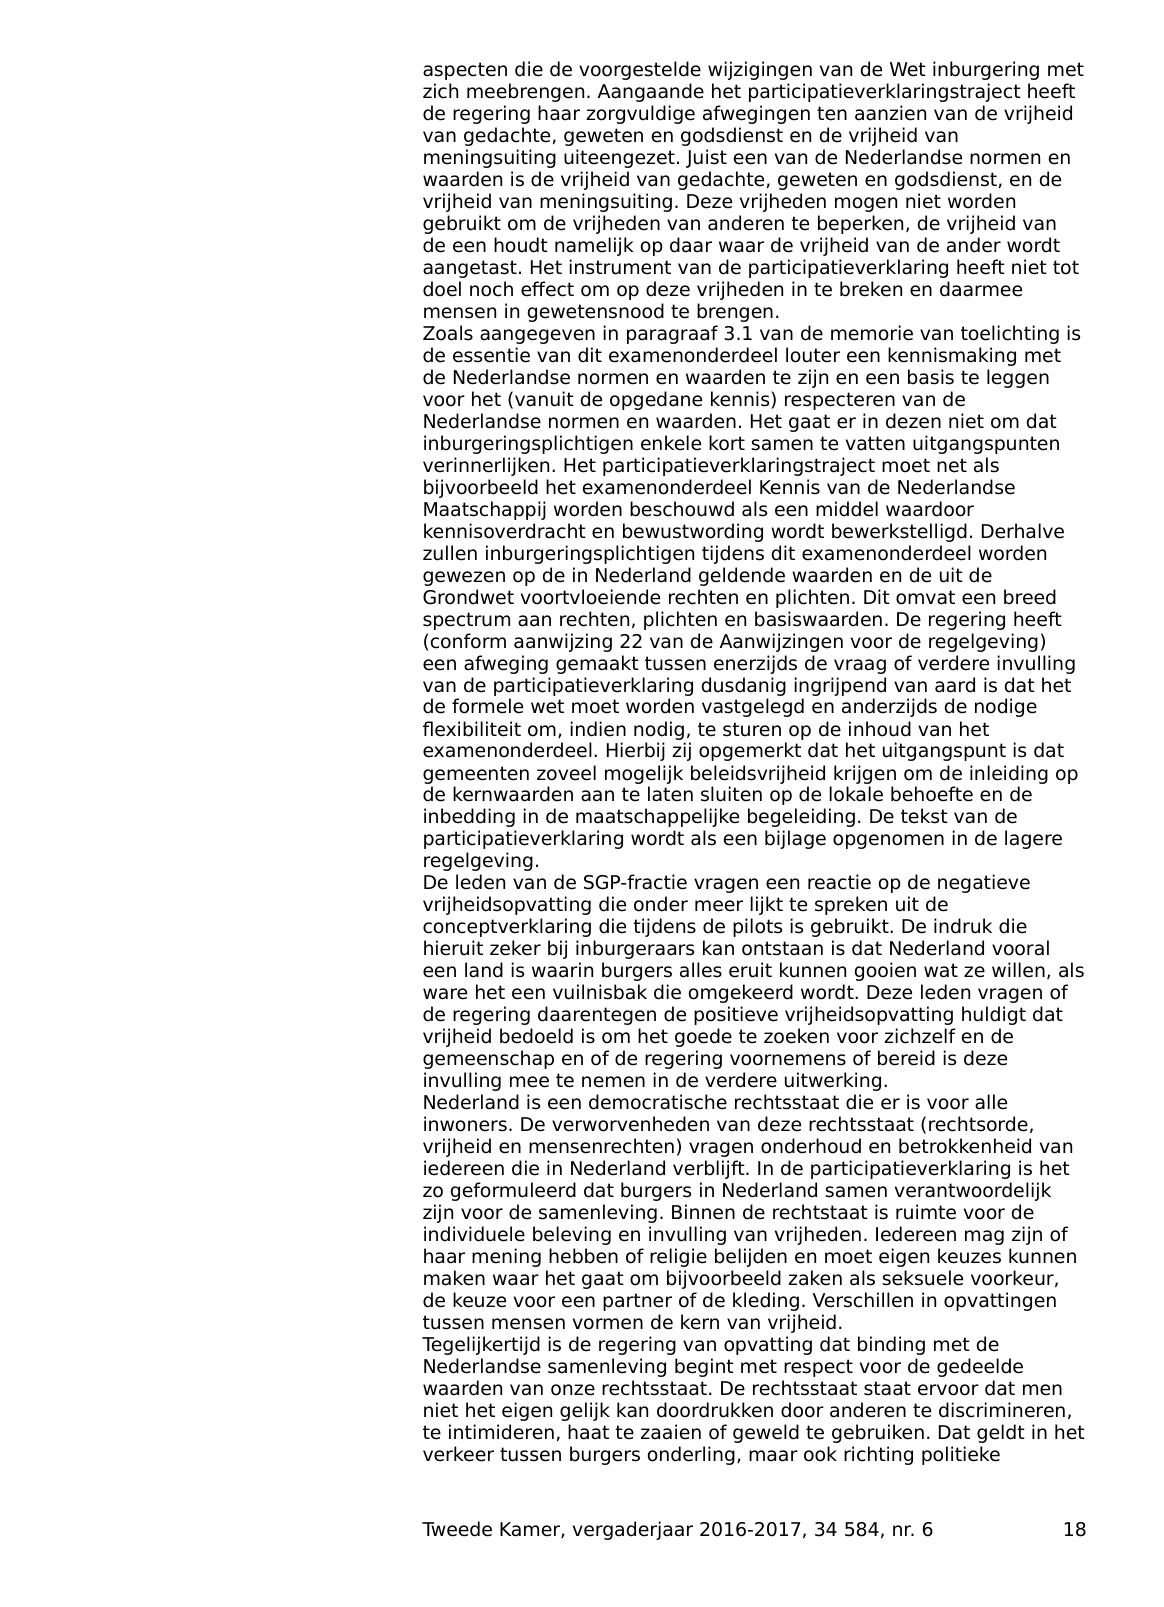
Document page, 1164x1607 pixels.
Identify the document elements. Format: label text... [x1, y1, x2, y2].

text Nederland is een democratische rechtsstaat die er is voor alle inwoners. De verworvenheden van deze rechtsstaat (rechtsorde, vrijheid en mensenrechten) vragen onderhoud en betrokkenheid van iedereen die in Nederland verblijft. In de participatieverklaring is het zo geformuleerd dat burgers in Nederland samen verantwoordelijk zijn voor de samenleving. Binnen de rechtstaat is ruimte voor de individuele beleving en invulling van vrijheden. Iedereen mag zijn of haar mening hebben of religie belijden en moet eigen keuzes kunnen maken waar het gaat om bijvoorbeeld zaken als seksuele voorkeur, de keuze voor een partner of de kleding. Verschillen in opvattingen tussen mensen vormen de kern van vrijheid. [422, 1092, 1087, 1334]
text De leden van de SGP-fractie vragen een reactie op de negatieve vrijheidsopvatting die onder meer lijkt te spreken uit de conceptverklaring die tijdens de pilots is gebruikt. De indruk die hieruit zeker bij inburgeraars kan ontstaan is dat Nederland vooral een land is waarin burgers alles eruit kunnen gooien wat ze willen, als ware het een vuilnisbak die omgekeerd wordt. Deze leden vragen of de regering daarentegen de positieve vrijheidsopvatting huldigt dat vrijheid bedoeld is om het goede te zoeken voor zichzelf en de gemeenschap en of de regering voornemens of bereid is deze invulling mee te nemen in de verdere uitwerking. [422, 872, 1087, 1092]
text aspecten die de voorgestelde wijzigingen van de Wet inburgering met zich meebrengen. Aangaande het participatieverklaringstraject heeft de regering haar zorgvuldige afwegingen ten aanzien van de vrijheid van gedachte, geweten en godsdienst en de vrijheid van meningsuiting uiteengezet. Juist een van de Nederlandse normen en waarden is de vrijheid van gedachte, geweten en godsdienst, en de vrijheid van meningsuiting. Deze vrijheden mogen niet worden gebruikt om de vrijheden van anderen te beperken, de vrijheid van de een houdt namelijk op daar waar de vrijheid van de ander wordt aangetast. Het instrument van de participatieverklaring heeft niet tot doel noch effect om op deze vrijheden in te breken en daarmee mensen in gewetensnood te brengen. [422, 59, 1087, 323]
text Tegelijkertijd is de regering van opvatting dat binding met de Nederlandse samenleving begint met respect voor de gedeelde waarden van onze rechtsstaat. De rechtsstaat staat ervoor dat men niet het eigen gelijk kan doordrukken door anderen te discrimineren, te intimideren, haat te zaaien of geweld te gebruiken. Dat geldt in het verkeer tussen burgers onderling, maar ook richting politieke [422, 1334, 1087, 1466]
text Zoals aangegeven in paragraaf 3.1 van de memorie van toelichting is de essentie van dit examenonderdeel louter een kennismaking met de Nederlandse normen en waarden te zijn en een basis te leggen voor het (vanuit de opgedane kennis) respecteren van de Nederlandse normen en waarden. Het gaat er in dezen niet om dat inburgeringsplichtigen enkele kort samen te vatten uitgangspunten verinnerlijken. Het participatieverklaringstraject moet net als bijvoorbeeld het examenonderdeel Kennis van de Nederlandse Maatschappij worden beschouwd als een middel waardoor kennisoverdracht en bewustwording wordt bewerkstelligd. Derhalve zullen inburgeringsplichtigen tijdens dit examenonderdeel worden gewezen op de in Nederland geldende waarden en de uit de Grondwet voortvloeiende rechten en plichten. Dit omvat een breed spectrum aan rechten, plichten en basiswaarden. De regering heeft (conform aanwijzing 22 van de Aanwijzingen voor de regelgeving) een afweging gemaakt tussen enerzijds de vraag of verdere invulling van de participatieverklaring dusdanig ingrijpend van aard is dat het de formele wet moet worden vastgelegd en anderzijds de nodige flexibiliteit om, indien nodig, te sturen op de inhoud van het examenonderdeel. Hierbij zij opgemerkt dat het uitgangspunt is dat gemeenten zoveel mogelijk beleidsvrijheid krijgen om de inleiding op de kernwaarden aan te laten sluiten op de lokale behoefte en de inbedding in de maatschappelijke begeleiding. De tekst van de participatieverklaring wordt als een bijlage opgenomen in de lagere regelgeving. [422, 323, 1087, 872]
